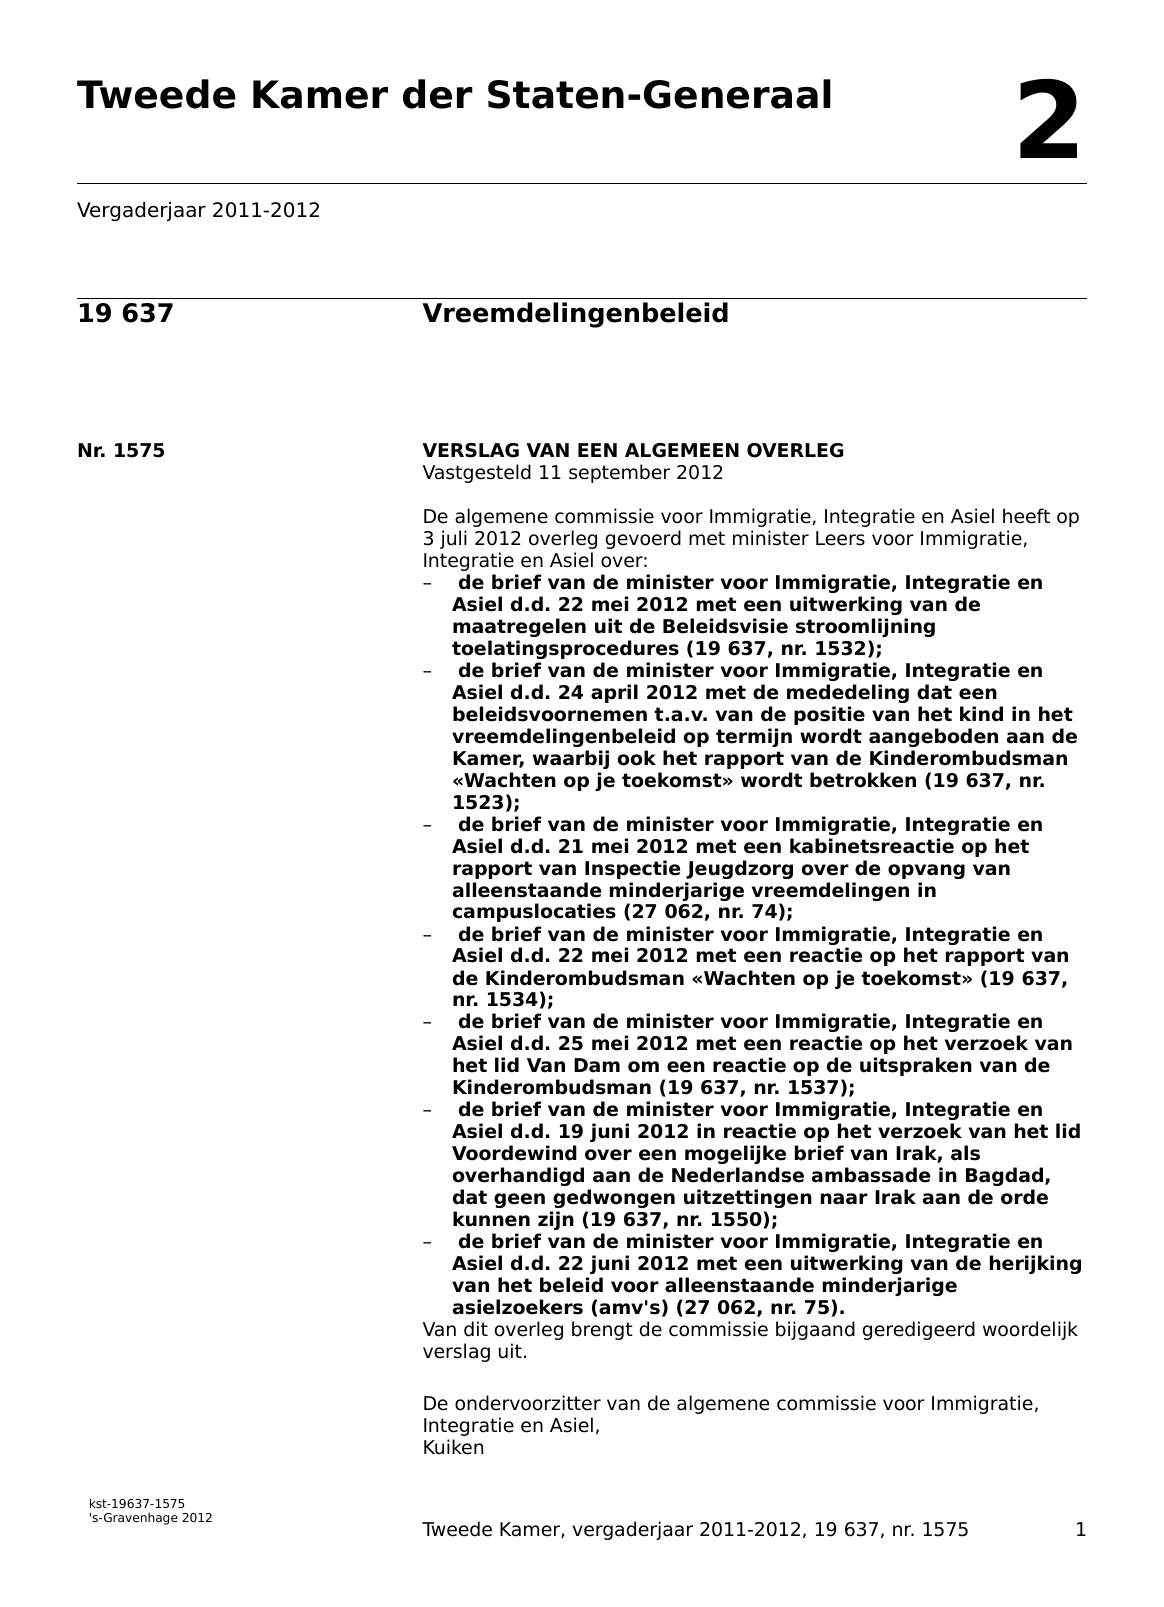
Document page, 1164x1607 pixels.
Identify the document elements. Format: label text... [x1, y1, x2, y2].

text kst-19637-1575 [88, 1497, 323, 1511]
text – de brief van de minister voor Immigratie, Integratie en Asiel d.d. 22 juni 2012 met een uitwerking van de herijking van het beleid voor alleenstaande minderjarige asielzoekers (amv's) (27 062, nr. 75). [422, 1231, 1087, 1319]
subtitle 19 637 Vreemdelingenbeleid [77, 299, 1087, 329]
text – de brief van de minister voor Immigratie, Integratie en Asiel d.d. 19 juni 2012 in reactie op het verzoek van het lid Voordewind over een mogelijke brief van Irak, als overhandigd aan de Nederlandse ambassade in Bagdad, dat geen gedwongen uitzettingen naar Irak aan de orde kunnen zijn (19 637, nr. 1550); [422, 1099, 1087, 1231]
text – de brief van de minister voor Immigratie, Integratie en Asiel d.d. 21 mei 2012 met een kabinetsreactie op het rapport van Inspectie Jeugdzorg over de opvang van alleenstaande minderjarige vreemdelingen in campuslocaties (27 062, nr. 74); [422, 813, 1087, 923]
text 's-Gravenhage 2012 [88, 1511, 323, 1525]
text De algemene commissie voor Immigratie, Integratie en Asiel heeft op 3 juli 2012 overleg gevoerd met minister Leers voor Immigratie, Integratie en Asiel over: [422, 506, 1087, 572]
text Van dit overleg brengt de commissie bijgaand geredigeerd woordelijk verslag uit. [422, 1319, 1087, 1363]
subtitle Nr. 1575 VERSLAG VAN EEN ALGEMEEN OVERLEG [77, 440, 1087, 462]
text – de brief van de minister voor Immigratie, Integratie en Asiel d.d. 22 mei 2012 met een uitwerking van de maatregelen uit de Beleidsvisie stroomlijning toelatingsprocedures (19 637, nr. 1532); [422, 572, 1087, 660]
text – de brief van de minister voor Immigratie, Integratie en Asiel d.d. 24 april 2012 met de mededeling dat een beleidsvoornemen t.a.v. van de positie van het kind in het vreemdelingenbeleid op termijn wordt aangeboden aan de Kamer, waarbij ook het rapport van de Kinderombudsman «Wachten op je toekomst» wordt betrokken (19 637, nr. 1523); [422, 660, 1087, 813]
text De ondervoorzitter van de algemene commissie voor Immigratie, Integratie en Asiel, Kuiken [422, 1393, 1087, 1459]
table_header Tweede Kamer der Staten-Generaal [77, 59, 886, 183]
text Vastgesteld 11 september 2012 [422, 462, 1087, 484]
table_cell Vergaderjaar 2011-2012 [77, 184, 1087, 298]
text – de brief van de minister voor Immigratie, Integratie en Asiel d.d. 22 mei 2012 met een reactie op het rapport van de Kinderombudsman «Wachten op je toekomst» (19 637, nr. 1534); [422, 923, 1087, 1011]
table_header 2 [886, 59, 1087, 183]
text – de brief van de minister voor Immigratie, Integratie en Asiel d.d. 25 mei 2012 met een reactie op het verzoek van het lid Van Dam om een reactie op de uitspraken van de Kinderombudsman (19 637, nr. 1537); [422, 1011, 1087, 1099]
